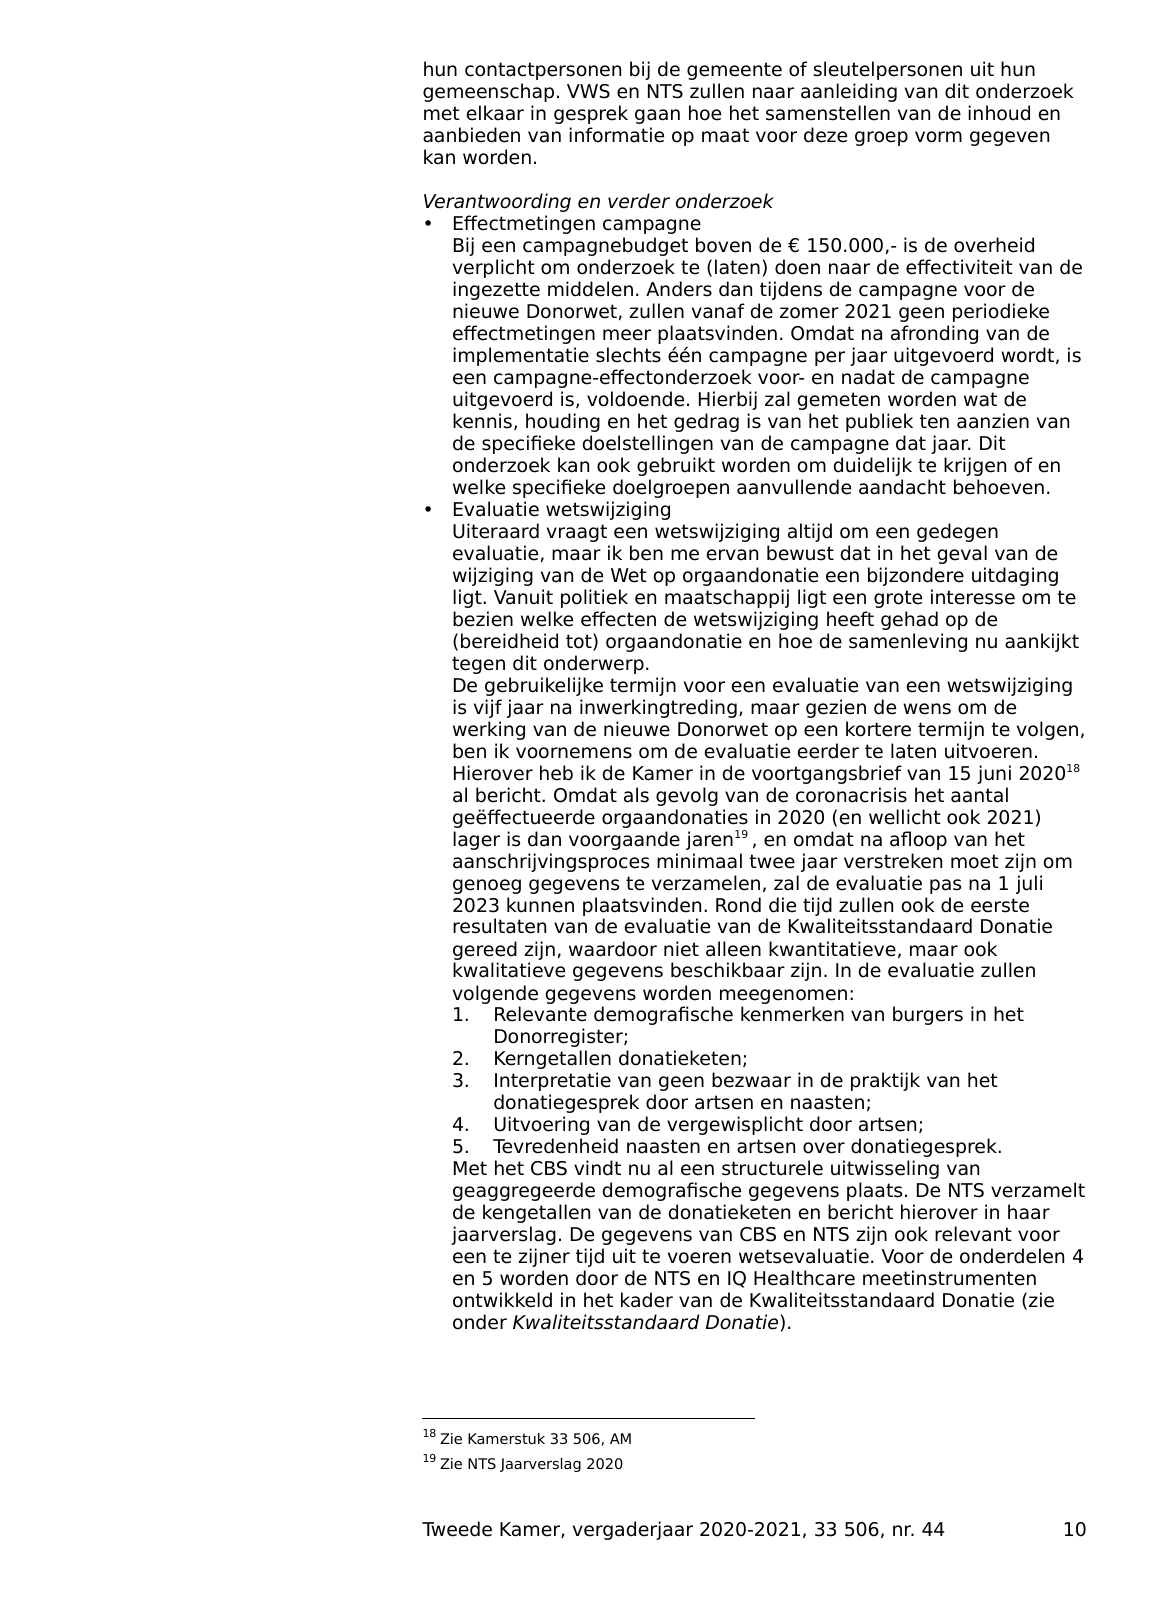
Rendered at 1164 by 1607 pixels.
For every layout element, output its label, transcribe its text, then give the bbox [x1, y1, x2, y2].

text 2. Kerngetallen donatieketen; [452, 1048, 1087, 1070]
subtitle Verantwoording en verder onderzoek [422, 191, 1087, 213]
text Met het CBS vindt nu al een structurele uitwisseling van geaggregeerde demografische gegevens plaats. De NTS verzamelt de kengetallen van de donatieketen en bericht hierover in haar jaarverslag. De gegevens van CBS en NTS zijn ook relevant voor een te zijner tijd uit te voeren wetsevaluatie. Voor de onderdelen 4 en 5 worden door de NTS en IQ Healthcare meetinstrumenten ontwikkeld in het kader van de Kwaliteitsstandaard Donatie (zie onder Kwaliteitsstandaard Donatie). [452, 1158, 1087, 1334]
text • Effectmetingen campagne [422, 213, 1087, 235]
text Uiteraard vraagt een wetswijziging altijd om een gedegen evaluatie, maar ik ben me ervan bewust dat in het geval van de wijziging van de Wet op orgaandonatie een bijzondere uitdaging ligt. Vanuit politiek en maatschappij ligt een grote interesse om te bezien welke effecten de wetswijziging heeft gehad op de (bereidheid tot) orgaandonatie en hoe de samenleving nu aankijkt tegen dit onderwerp. [452, 521, 1087, 675]
text 3. Interpretatie van geen bezwaar in de praktijk van het donatiegesprek door artsen en naasten; [452, 1070, 1087, 1114]
text Zie Kamerstuk 33 506, AM [422, 1427, 1087, 1449]
text De gebruikelijke termijn voor een evaluatie van een wetswijziging is vijf jaar na inwerkingtreding, maar gezien de wens om de werking van de nieuwe Donorwet op een kortere termijn te volgen, ben ik voornemens om de evaluatie eerder te laten uitvoeren. Hierover heb ik de Kamer in de voortgangsbrief van 15 juni 2020 al bericht. Omdat als gevolg van de coronacrisis het aantal geëffectueerde orgaandonaties in 2020 (en wellicht ook 2021) lager is dan voorgaande jaren, en omdat na afloop van het aanschrijvingsproces minimaal twee jaar verstreken moet zijn om genoeg gegevens te verzamelen, zal de evaluatie pas na 1 juli 2023 kunnen plaatsvinden. Rond die tijd zullen ook de eerste resultaten van de evaluatie van de Kwaliteitsstandaard Donatie gereed zijn, waardoor niet alleen kwantitatieve, maar ook kwalitatieve gegevens beschikbaar zijn. In de evaluatie zullen volgende gegevens worden meegenomen: [452, 675, 1087, 1004]
text • Evaluatie wetswijziging [422, 499, 1087, 521]
text 5. Tevredenheid naasten en artsen over donatiegesprek. [452, 1136, 1087, 1158]
text hun contactpersonen bij de gemeente of sleutelpersonen uit hun gemeenschap. VWS en NTS zullen naar aanleiding van dit onderzoek met elkaar in gesprek gaan hoe het samenstellen van de inhoud en aanbieden van informatie op maat voor deze groep vorm gegeven kan worden. [422, 59, 1087, 169]
text 4. Uitvoering van de vergewisplicht door artsen; [452, 1114, 1087, 1136]
text Zie NTS Jaarverslag 2020 [422, 1452, 1087, 1474]
text 1. Relevante demografische kenmerken van burgers in het Donorregister; [452, 1004, 1087, 1048]
text Bij een campagnebudget boven de € 150.000,- is de overheid verplicht om onderzoek te (laten) doen naar de effectiviteit van de ingezette middelen. Anders dan tijdens de campagne voor de nieuwe Donorwet, zullen vanaf de zomer 2021 geen periodieke effectmetingen meer plaatsvinden. Omdat na afronding van de implementatie slechts één campagne per jaar uitgevoerd wordt, is een campagne-effectonderzoek voor- en nadat de campagne uitgevoerd is, voldoende. Hierbij zal gemeten worden wat de kennis, houding en het gedrag is van het publiek ten aanzien van de specifieke doelstellingen van de campagne dat jaar. Dit onderzoek kan ook gebruikt worden om duidelijk te krijgen of en welke specifieke doelgroepen aanvullende aandacht behoeven. [452, 235, 1087, 499]
